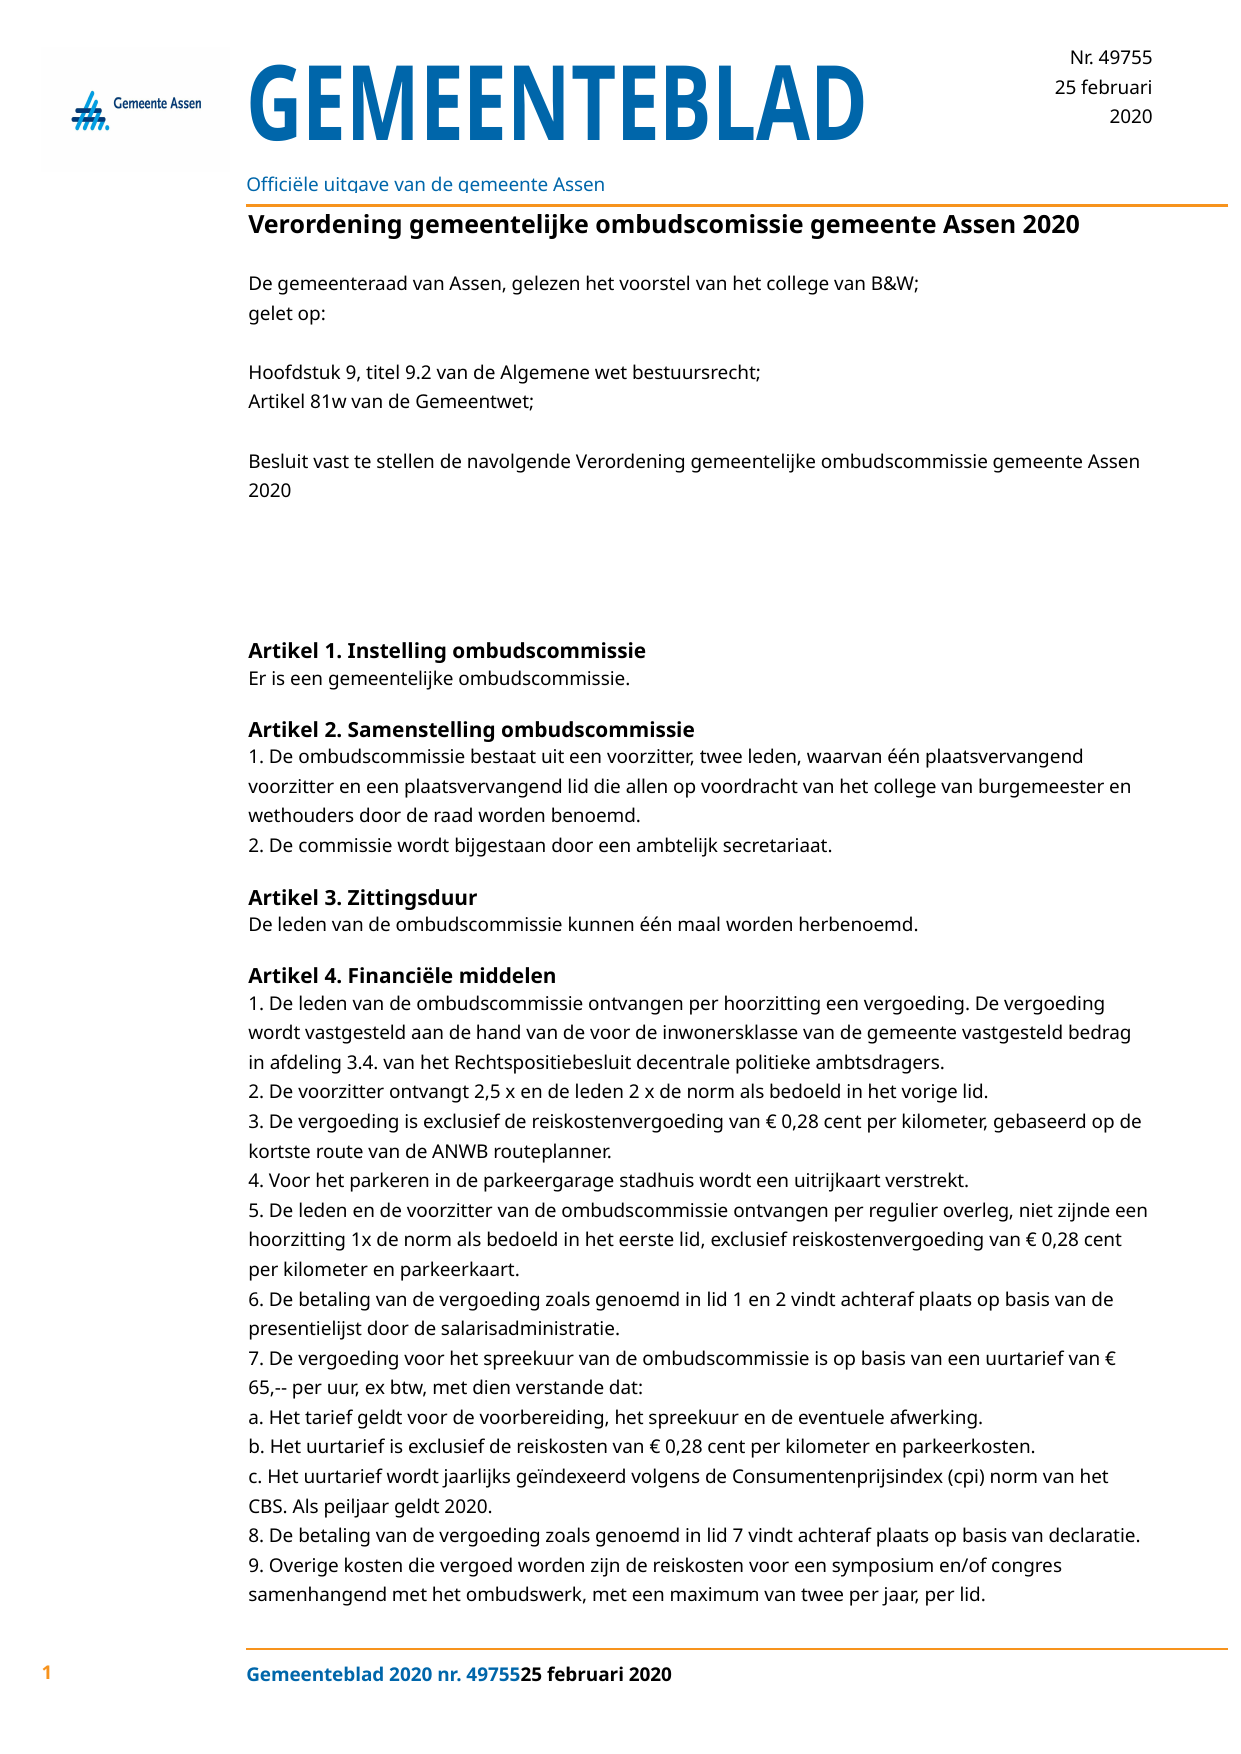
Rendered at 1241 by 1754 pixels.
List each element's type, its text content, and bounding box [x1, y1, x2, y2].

text De leden van de ombudscommissie kunnen één maal worden herbenoemd. [248, 911, 1152, 937]
text a. Het tarief geldt voor de voorbereiding, het spreekuur en de eventuele afwerking. [248, 1404, 1152, 1430]
text 2. De commissie wordt bijgestaan door een ambtelijk secretariaat. [248, 832, 1152, 858]
text 7. De vergoeding voor het spreekuur van de ombudscommissie is op basis van een uurtarief van € 65,-- per uur, ex btw, met dien verstande dat: [248, 1345, 1152, 1400]
text 4. Voor het parkeren in de parkeergarage stadhuis wordt een uitrijkaart verstrekt. [248, 1167, 1152, 1193]
text b. Het uurtarief is exclusief de reiskosten van € 0,28 cent per kilometer en parkeerkosten. [248, 1434, 1152, 1459]
text 9. Overige kosten die vergoed worden zijn de reiskosten voor een symposium en/of congres samenhangend met het ombudswerk, met een maximum van twee per jaar, per lid. [248, 1552, 1152, 1607]
text Artikel 3. Zittingsduur [248, 883, 1152, 911]
text 8. De betaling van de vergoeding zoals genoemd in lid 7 vindt achteraf plaats op basis van declaratie. [248, 1522, 1152, 1548]
text 1. De ombudscommissie bestaat uit een voorzitter, twee leden, waarvan één plaatsvervangend voorzitter en een plaatsvervangend lid die allen op voordracht van het college van burgemeester en wethouders door de raad worden benoemd. [248, 743, 1152, 828]
text gelet op: [248, 300, 1152, 326]
text Artikel 1. Instelling ombudscommissie [248, 636, 1152, 665]
text Artikel 2. Samenstelling ombudscommissie [248, 715, 1152, 743]
text c. Het uurtarief wordt jaarlijks geïndexeerd volgens de Consumentenprijsindex (cpi) norm van het CBS. Als peiljaar geldt 2020. [248, 1463, 1152, 1519]
text Hoofdstuk 9, titel 9.2 van de Algemene wet bestuursrecht; [248, 359, 1152, 385]
text 3. De vergoeding is exclusief de reiskostenvergoeding van € 0,28 cent per kilometer, gebaseerd op de kortste route van de ANWB routeplanner. [248, 1108, 1152, 1164]
text 6. De betaling van de vergoeding zoals genoemd in lid 1 en 2 vindt achteraf plaats op basis van de presentielijst door de salarisadministratie. [248, 1286, 1152, 1341]
text Er is een gemeentelijke ombudscommissie. [248, 665, 1152, 690]
text 1. De leden van de ombudscommissie ontvangen per hoorzitting een vergoeding. De vergoeding wordt vastgesteld aan de hand van de voor de inwonersklasse van de gemeente vastgesteld bedrag in afdeling 3.4. van het Rechtspositiebesluit decentrale politieke ambtsdragers. [248, 990, 1152, 1075]
text Artikel 81w van de Gemeentwet; [248, 389, 1152, 414]
text Verordening gemeentelijke ombudscomissie gemeente Assen 2020 [248, 207, 1152, 241]
text Artikel 4. Financiële middelen [248, 962, 1152, 990]
text Besluit vast te stellen de navolgende Verordening gemeentelijke ombudscommissie gemeente Assen 2020 [248, 448, 1152, 503]
text De gemeenteraad van Assen, gelezen het voorstel van het college van B&W; [248, 270, 1152, 296]
picture [41, 47, 231, 172]
text 2. De voorzitter ontvangt 2,5 x en de leden 2 x de norm als bedoeld in het vorige lid. [248, 1079, 1152, 1104]
text 5. De leden en de voorzitter van de ombudscommissie ontvangen per regulier overleg, niet zijnde een hoorzitting 1x de norm als bedoeld in het eerste lid, exclusief reiskostenvergoeding van € 0,28 cent per kilometer en parkeerkaart. [248, 1197, 1152, 1282]
